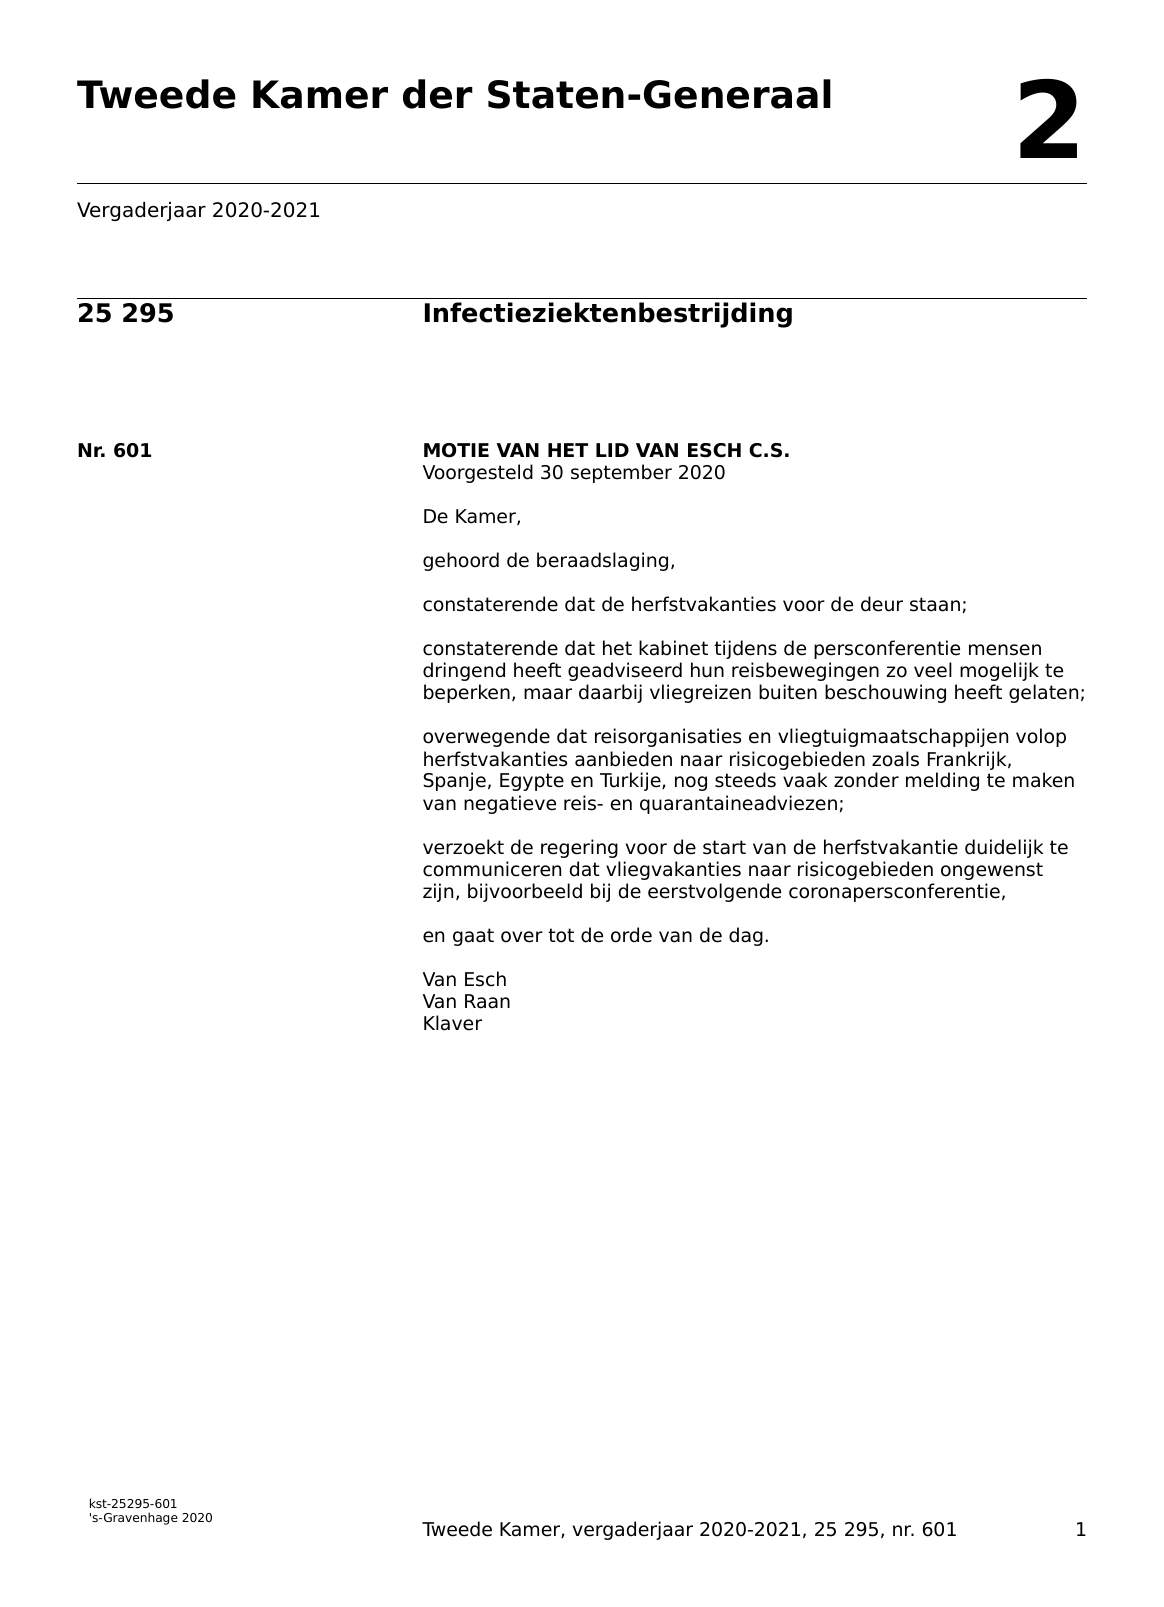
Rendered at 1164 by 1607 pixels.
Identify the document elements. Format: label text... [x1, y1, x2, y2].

text Van Esch [422, 969, 1087, 991]
text en gaat over tot de orde van de dag. [422, 925, 1087, 947]
text kst-25295-601 [88, 1497, 323, 1511]
text De Kamer, [422, 506, 1087, 528]
subtitle Nr. 601 MOTIE VAN HET LID VAN ESCH C.S. [77, 440, 1087, 462]
text overwegende dat reisorganisaties en vliegtuigmaatschappijen volop herfstvakanties aanbieden naar risicogebieden zoals Frankrijk, Spanje, Egypte en Turkije, nog steeds vaak zonder melding te maken van negatieve reis- en quarantaineadviezen; [422, 726, 1087, 814]
text 's-Gravenhage 2020 [88, 1511, 323, 1525]
table_cell Vergaderjaar 2020-2021 [77, 184, 1087, 298]
text Van Raan [422, 991, 1087, 1013]
text gehoord de beraadslaging, [422, 550, 1087, 572]
text verzoekt de regering voor de start van de herfstvakantie duidelijk te communiceren dat vliegvakanties naar risicogebieden ongewenst zijn, bijvoorbeeld bij de eerstvolgende coronapersconferentie, [422, 837, 1087, 902]
text constaterende dat de herfstvakanties voor de deur staan; [422, 594, 1087, 616]
table_header Tweede Kamer der Staten-Generaal [77, 59, 886, 183]
text constaterende dat het kabinet tijdens de persconferentie mensen dringend heeft geadviseerd hun reisbewegingen zo veel mogelijk te beperken, maar daarbij vliegreizen buiten beschouwing heeft gelaten; [422, 638, 1087, 704]
text Voorgesteld 30 september 2020 [422, 462, 1087, 484]
text Klaver [422, 1013, 1087, 1035]
subtitle 25 295 Infectieziektenbestrijding [77, 299, 1087, 329]
table_header 2 [886, 59, 1087, 183]
